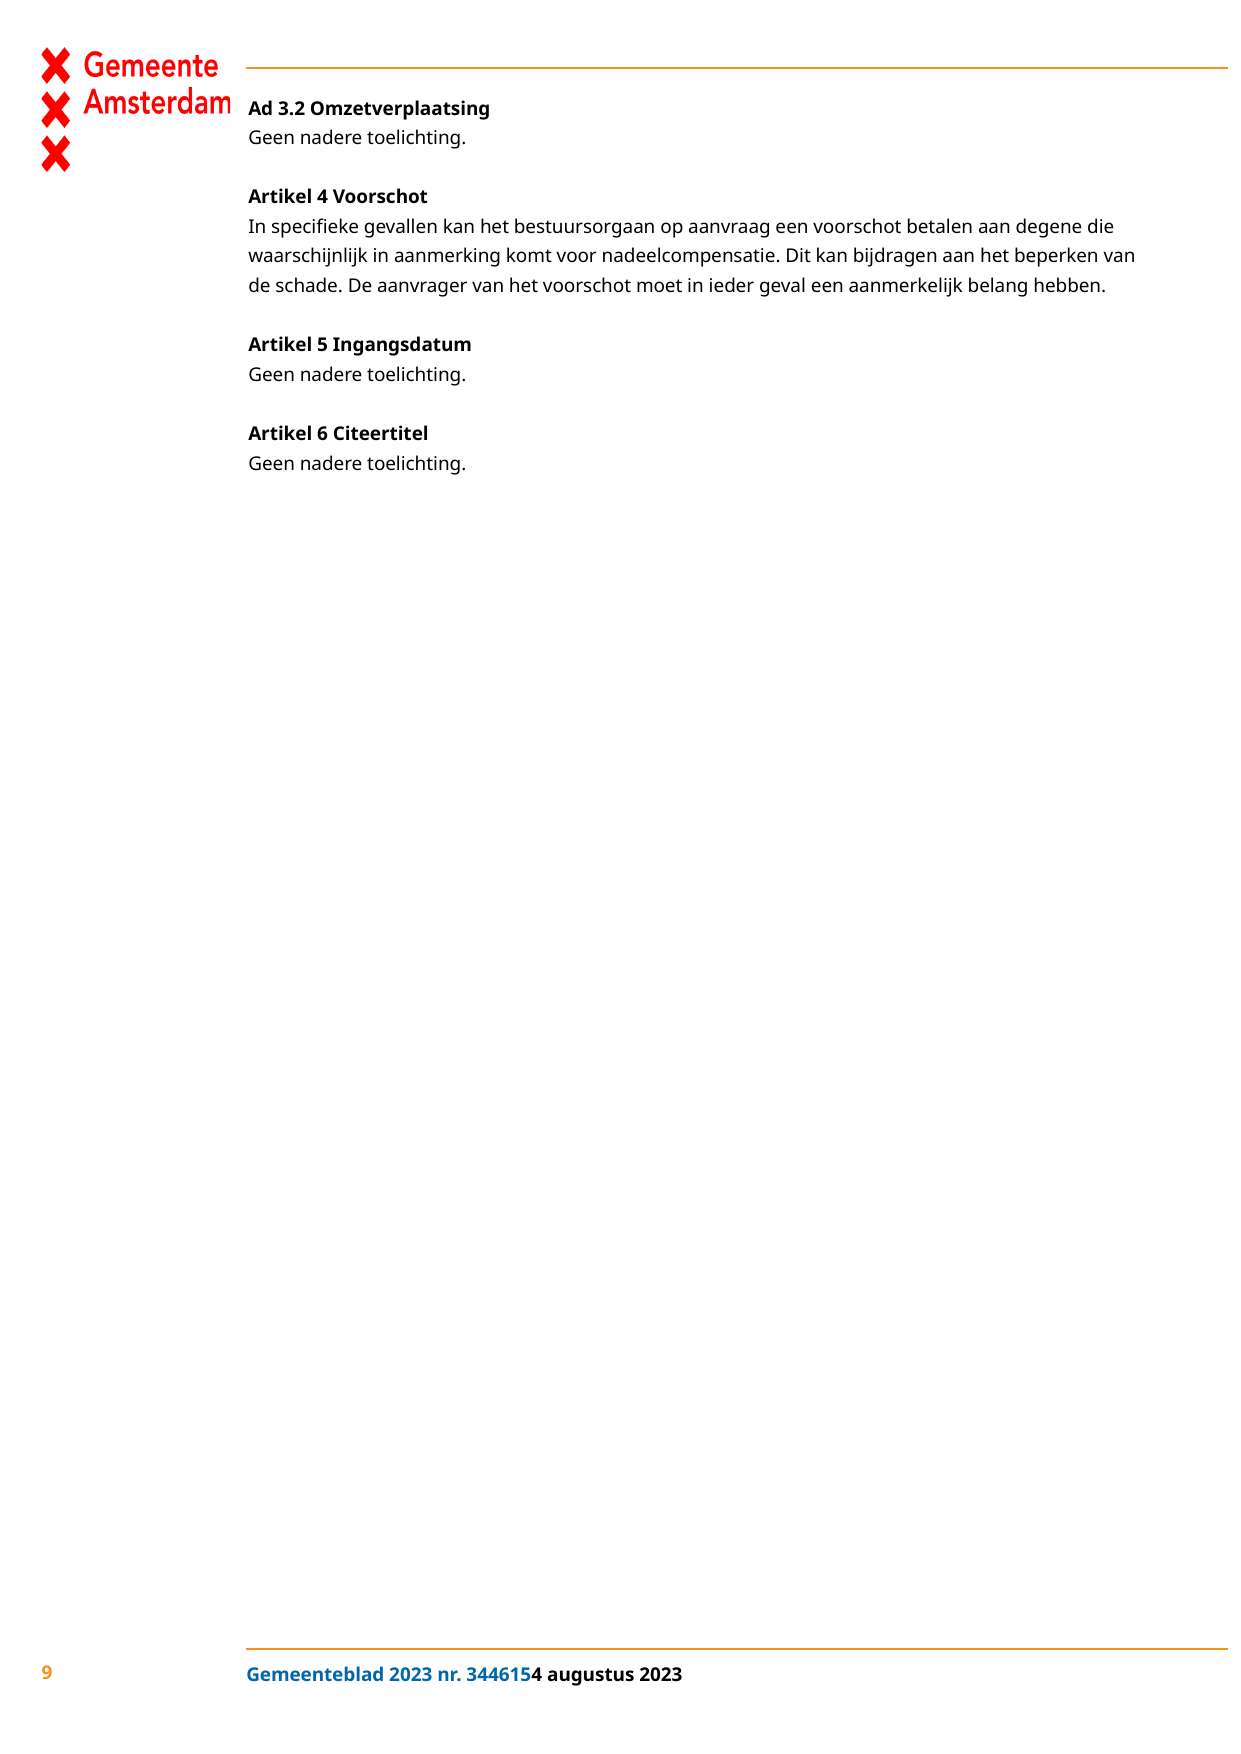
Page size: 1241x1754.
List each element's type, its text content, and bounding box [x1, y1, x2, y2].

text Geen nadere toelichting. [248, 361, 1152, 387]
text In specifieke gevallen kan het bestuursorgaan op aanvraag een voorschot betalen aan degene die waarschijnlijk in aanmerking komt voor nadeelcompensatie. Dit kan bijdragen aan het beperken van de schade. De aanvrager van het voorschot moet in ieder geval een aanmerkelijk belang hebben. [248, 213, 1152, 298]
text Artikel 6 Citeertitel [248, 420, 1152, 446]
text Geen nadere toelichting. [248, 450, 1152, 476]
text Artikel 4 Voorschot [248, 183, 1152, 209]
text Geen nadere toelichting. [248, 124, 1152, 150]
text Ad 3.2 Omzetverplaatsing [248, 95, 1152, 121]
picture [41, 47, 231, 172]
text Artikel 5 Ingangsdatum [248, 331, 1152, 357]
